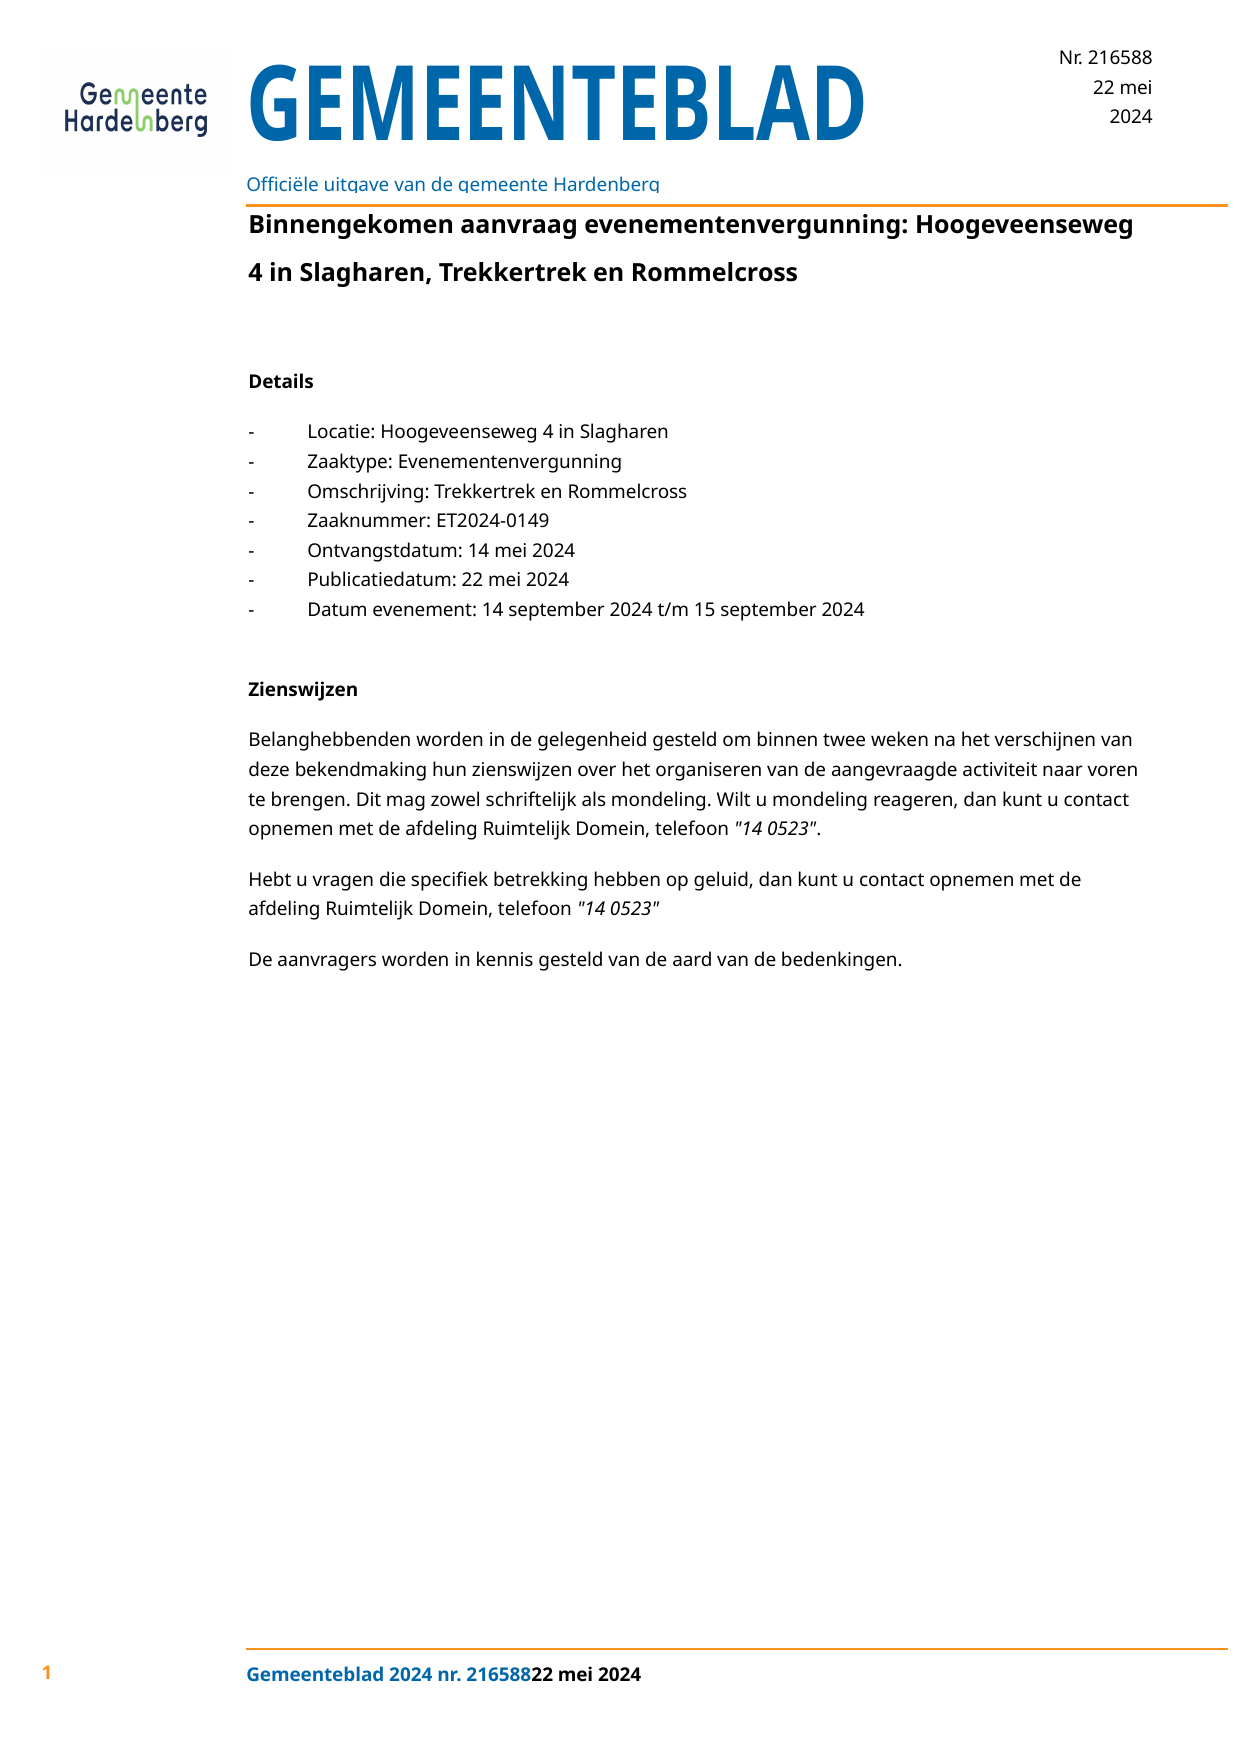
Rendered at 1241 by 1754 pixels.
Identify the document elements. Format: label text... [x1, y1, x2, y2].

text Zienswijzen [248, 676, 1152, 702]
text Details [248, 368, 1152, 394]
list Publicatiedatum: 22 mei 2024 [248, 567, 1152, 592]
list Locatie: Hoogeveenseweg 4 in Slagharen [248, 419, 1152, 444]
list Datum evenement: 14 september 2024 t/m 15 september 2024 [248, 596, 1152, 622]
list Ontvangstdatum: 14 mei 2024 [248, 537, 1152, 563]
list Zaaknummer: ET2024-0149 [248, 507, 1152, 533]
list Zaaktype: Evenementenvergunning [248, 448, 1152, 474]
text Hebt u vragen die specifiek betrekking hebben op geluid, dan kunt u contact opnemen met de afdeling Ruimtelijk Domein, telefoon "14 0523" [248, 866, 1152, 921]
list Omschrijving: Trekkertrek en Rommelcross [248, 478, 1152, 504]
picture [41, 47, 231, 172]
text De aanvragers worden in kennis gesteld van de aard van de bedenkingen. [248, 946, 1152, 972]
text Binnengekomen aanvraag evenementenvergunning: Hoogeveenseweg 4 in Slagharen, Trekkertrek en Rommelcross [248, 207, 1152, 288]
text Belanghebbenden worden in de gelegenheid gesteld om binnen twee weken na het verschijnen van deze bekendmaking hun zienswijzen over het organiseren van de aangevraagde activiteit naar voren te brengen. Dit mag zowel schriftelijk als mondeling. Wilt u mondeling reageren, dan kunt u contact opnemen met de afdeling Ruimtelijk Domein, telefoon "14 0523". [248, 727, 1152, 841]
